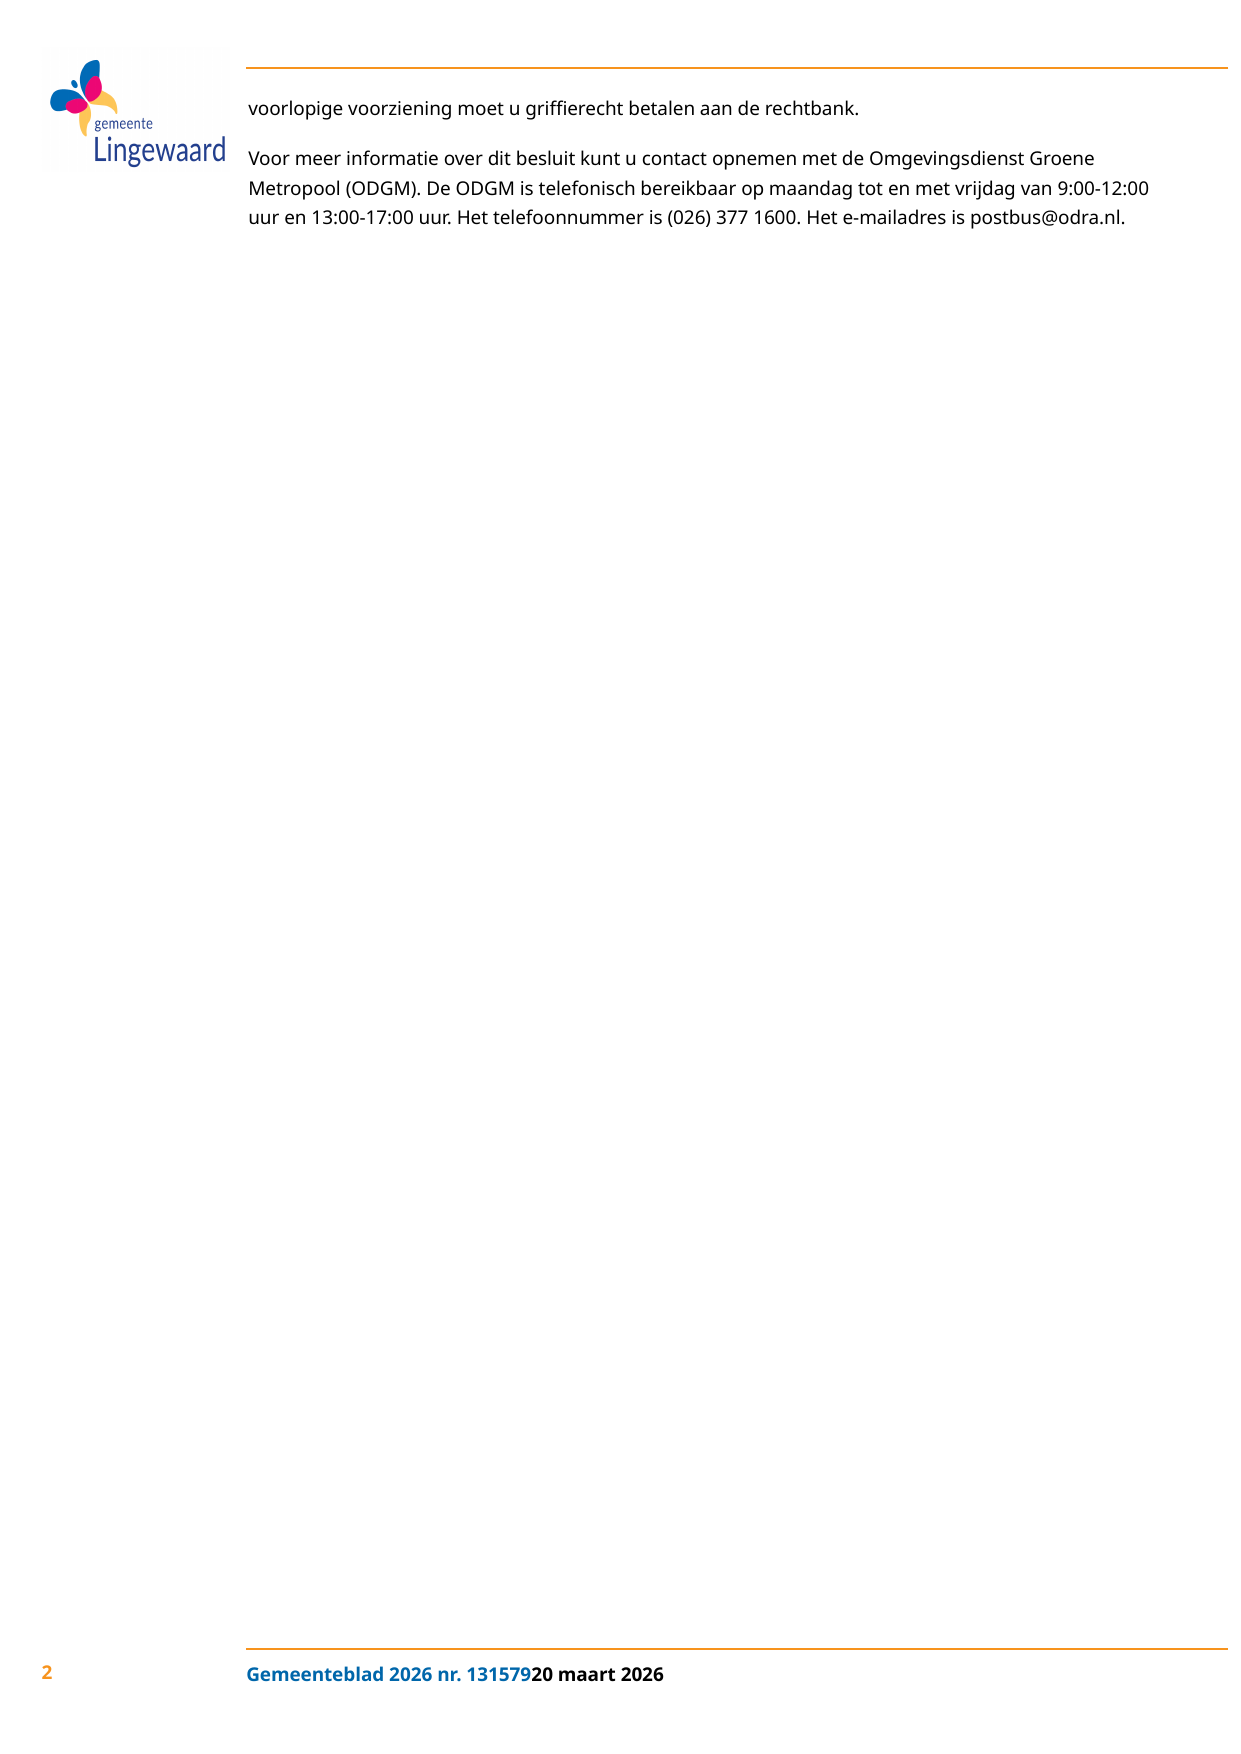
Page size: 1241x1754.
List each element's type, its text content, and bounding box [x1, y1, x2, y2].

text Voor meer informatie over dit besluit kunt u contact opnemen met de Omgevingsdienst Groene Metropool (ODGM). De ODGM is telefonisch bereikbaar op maandag tot en met vrijdag van 9:00-12:00 uur en 13:00-17:00 uur. Het telefoonnummer is (026) 377 1600. Het e-mailadres is postbus@odra.nl. [248, 145, 1152, 230]
picture [41, 47, 231, 172]
text voorlopige voorziening moet u griffierecht betalen aan de rechtbank. [248, 95, 1152, 121]
